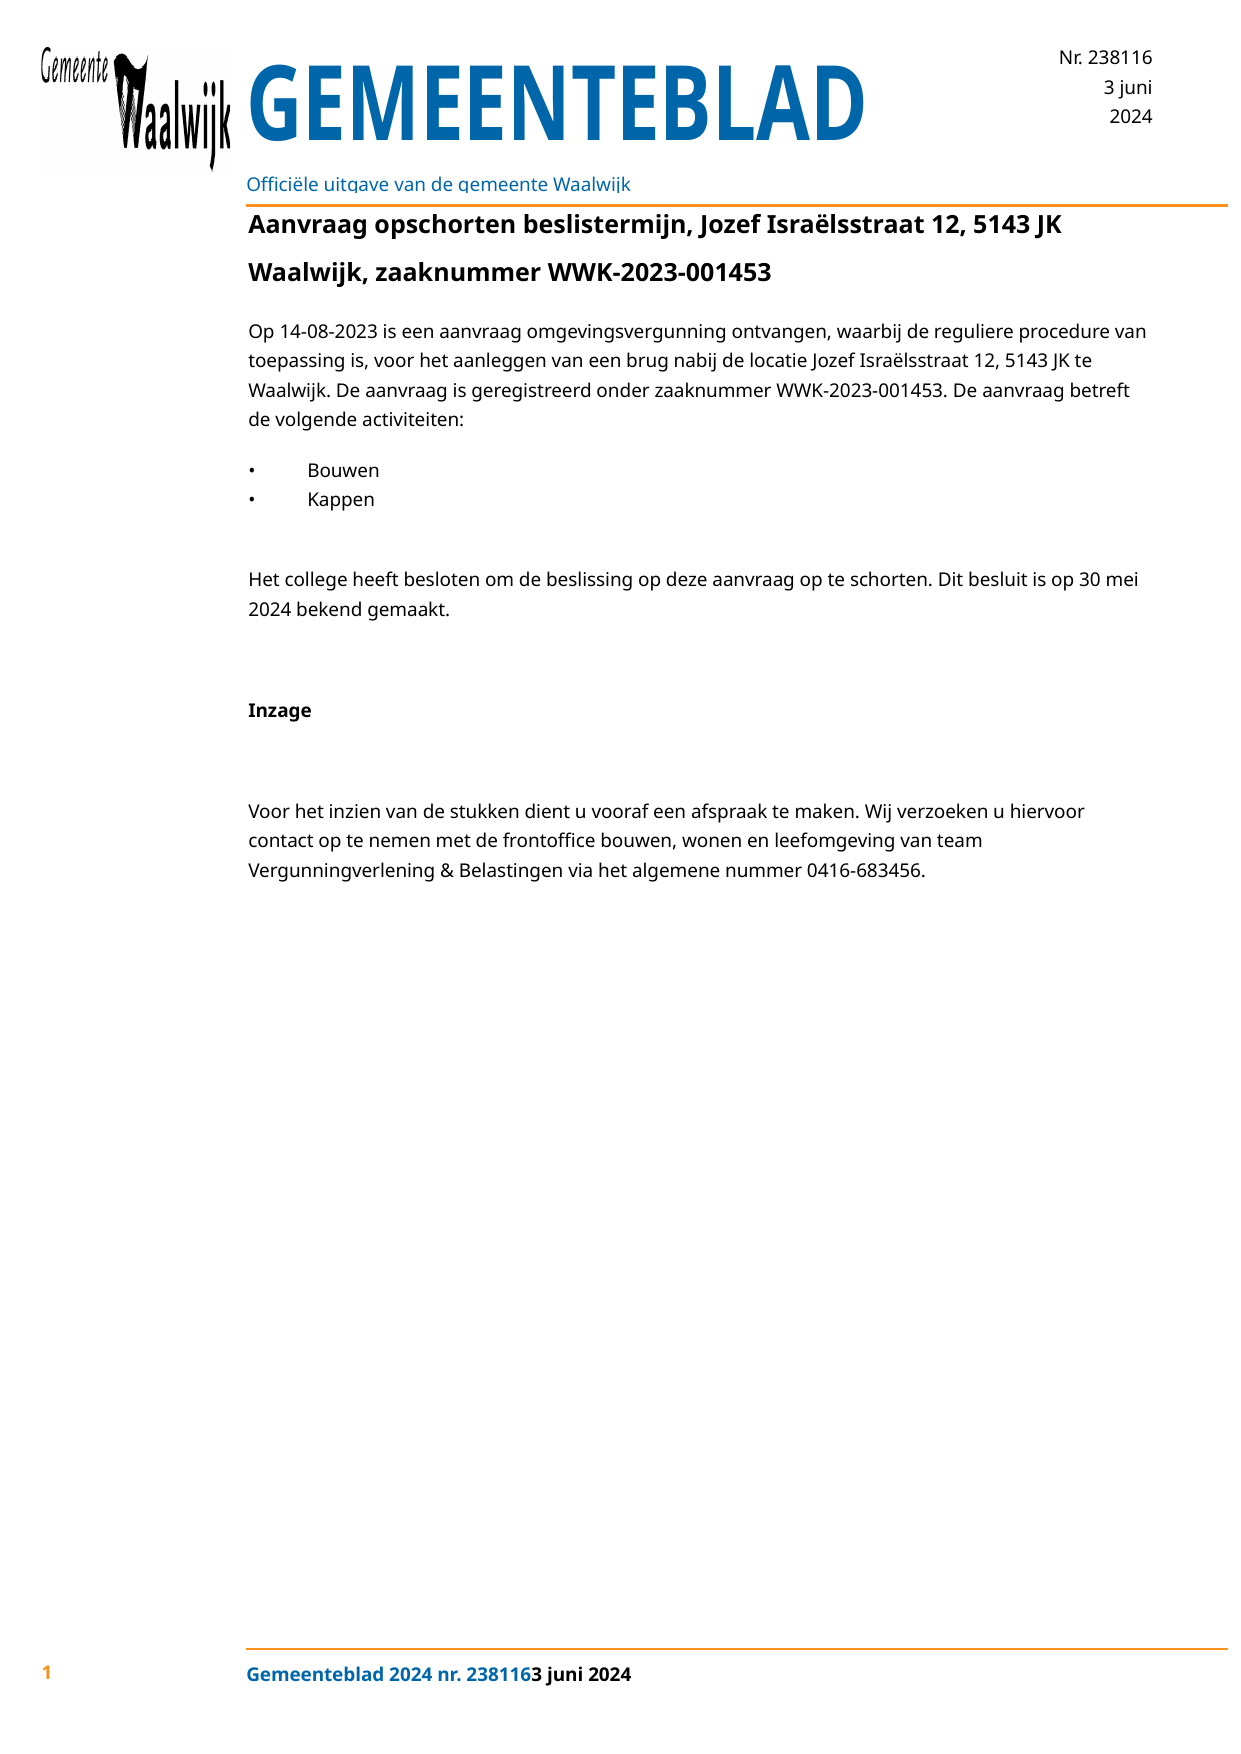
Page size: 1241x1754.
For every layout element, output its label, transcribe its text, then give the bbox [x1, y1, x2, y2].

text Inzage [248, 697, 1152, 723]
text Op 14-08-2023 is een aanvraag omgevingsvergunning ontvangen, waarbij de reguliere procedure van toepassing is, voor het aanleggen van een brug nabij de locatie Jozef Israëlsstraat 12, 5143 JK te Waalwijk. De aanvraag is geregistreerd onder zaaknummer WWK-2023-001453. De aanvraag betreft de volgende activiteiten: [248, 318, 1152, 432]
picture [41, 47, 231, 172]
text Het college heeft besloten om de beslissing op deze aanvraag op te schorten. Dit besluit is op 30 mei 2024 bekend gemaakt. [248, 567, 1152, 622]
text Voor het inzien van de stukken dient u vooraf een afspraak te maken. Wij verzoeken u hiervoor contact op te nemen met de frontoffice bouwen, wonen en leefomgeving van team Vergunningverlening & Belastingen via het algemene nummer 0416-683456. [248, 798, 1152, 883]
list Kappen [248, 487, 1152, 512]
text Aanvraag opschorten beslistermijn, Jozef Israëlsstraat 12, 5143 JK Waalwijk, zaaknummer WWK-2023-001453 [248, 207, 1152, 288]
list Bouwen [248, 457, 1152, 483]
